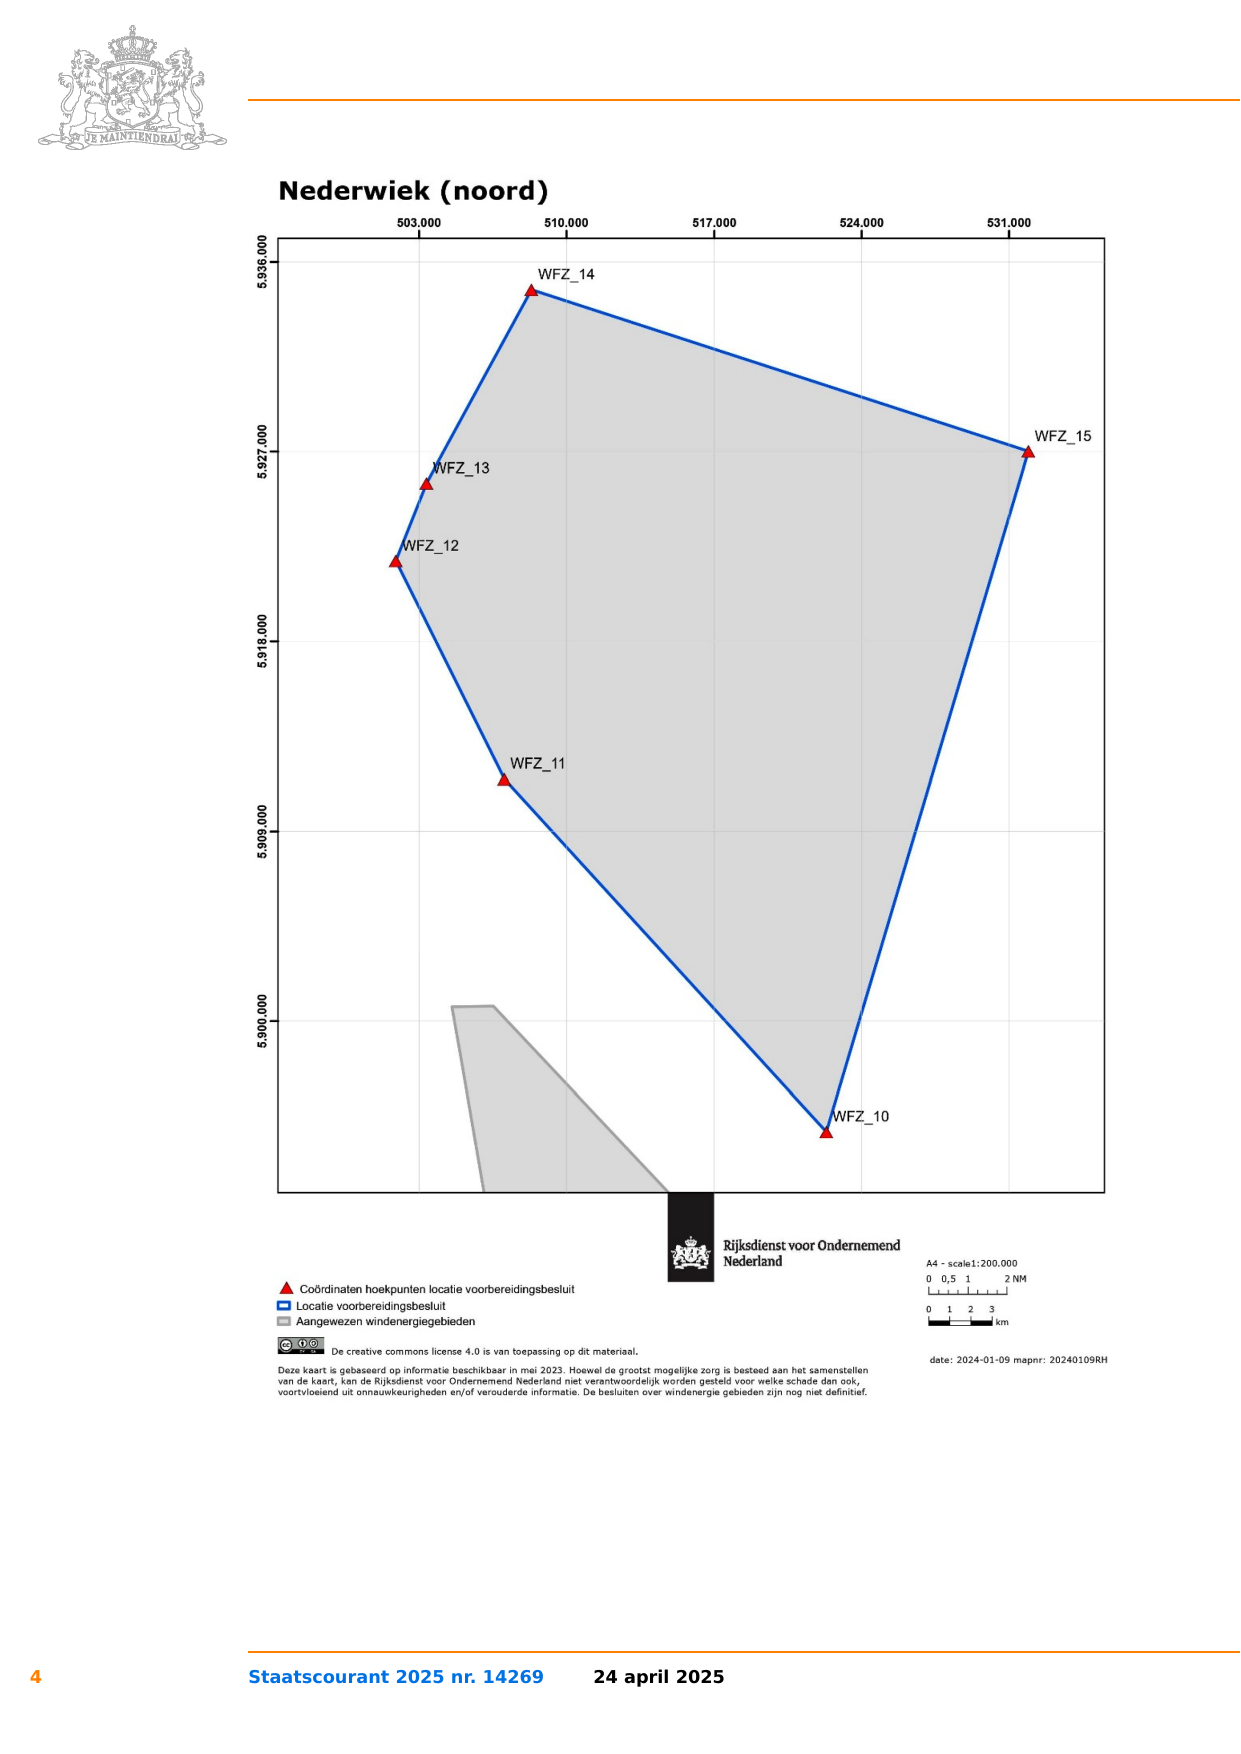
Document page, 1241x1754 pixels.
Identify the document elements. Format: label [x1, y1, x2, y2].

picture [248, 155, 1134, 1407]
picture [38, 25, 227, 150]
